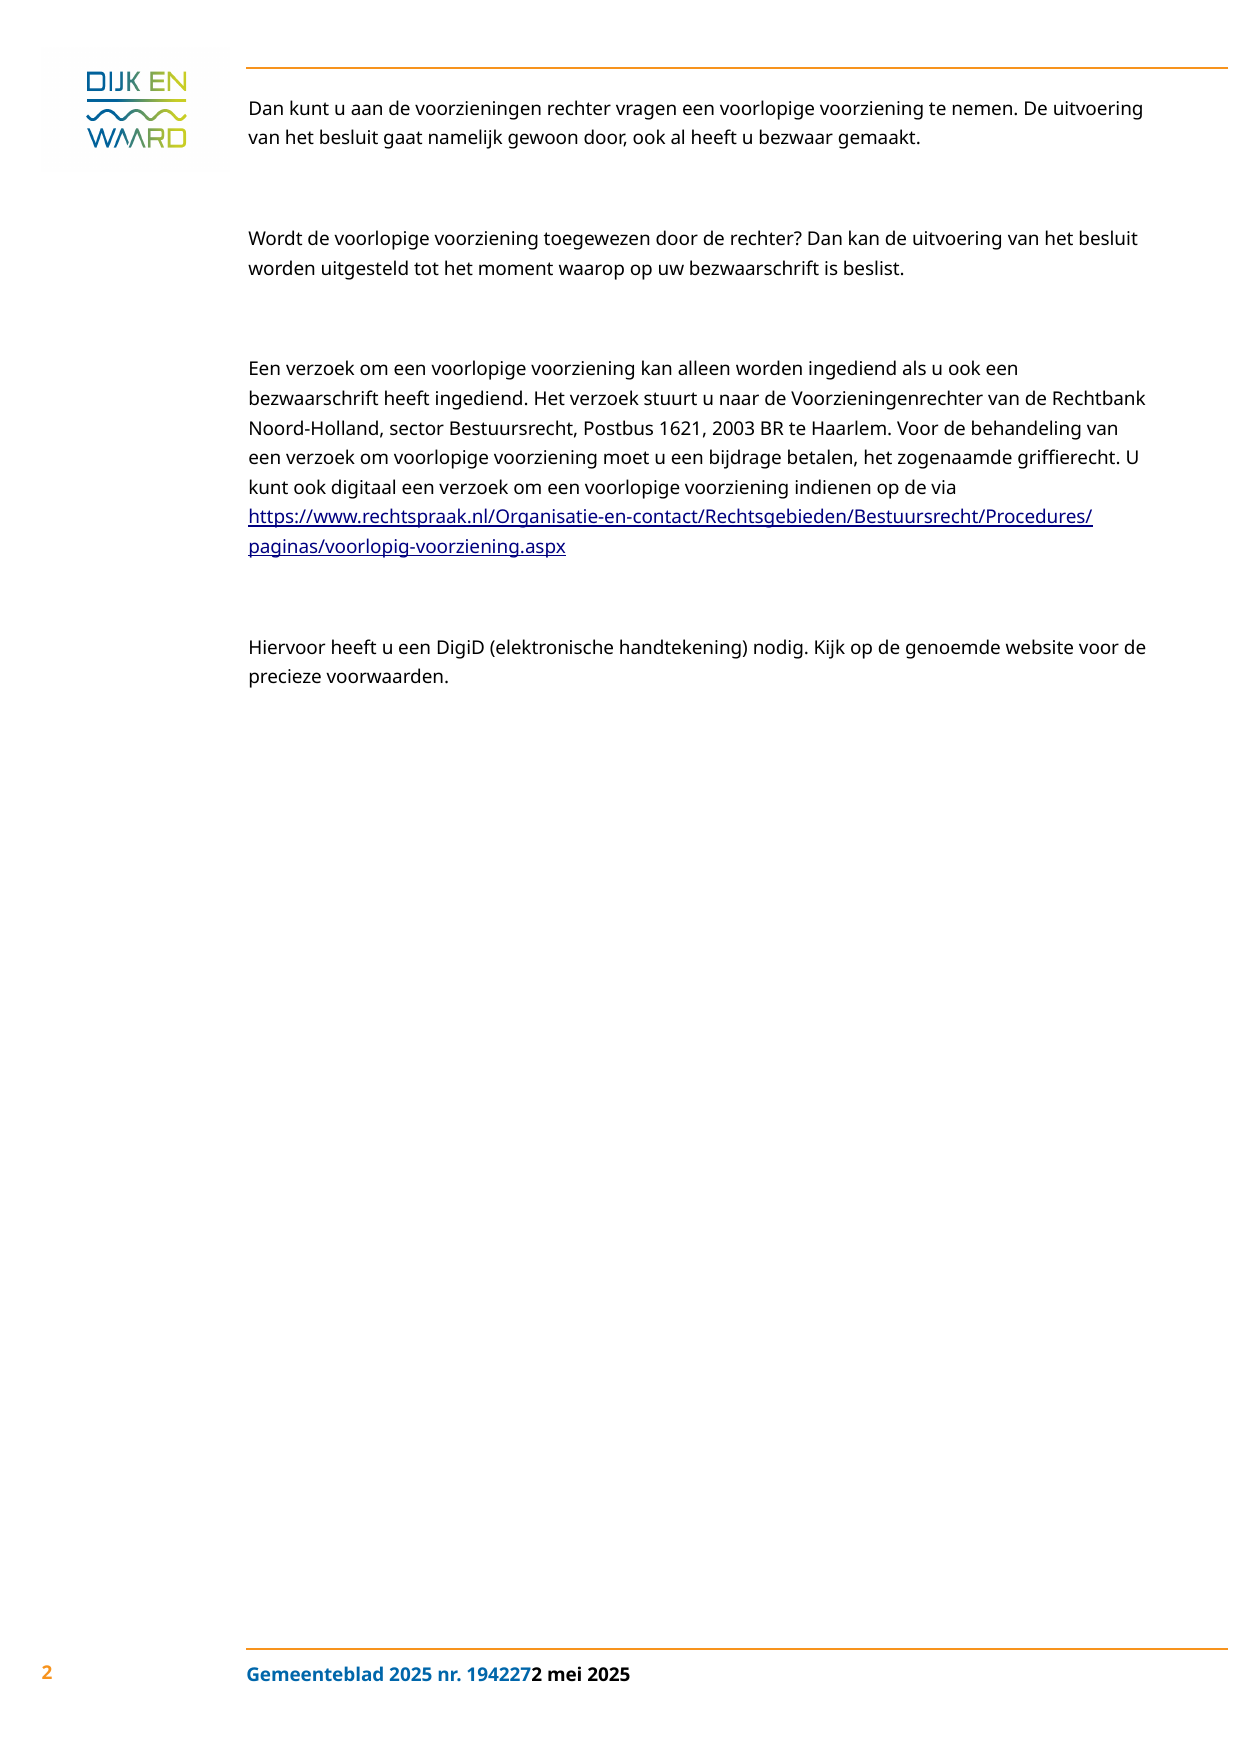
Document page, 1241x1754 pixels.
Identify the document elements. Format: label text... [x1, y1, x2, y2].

text Dan kunt u aan de voorzieningen rechter vragen een voorlopige voorziening te nemen. De uitvoering van het besluit gaat namelijk gewoon door, ook al heeft u bezwaar gemaakt. [248, 95, 1152, 150]
text Hiervoor heeft u een DigiD (elektronische handtekening) nodig. Kijk op de genoemde website voor de precieze voorwaarden. [248, 634, 1152, 689]
picture [41, 47, 231, 172]
text Een verzoek om een voorlopige voorziening kan alleen worden ingediend als u ook een bezwaarschrift heeft ingediend. Het verzoek stuurt u naar de Voorzieningenrechter van de Rechtbank Noord-Holland, sector Bestuursrecht, Postbus 1621, 2003 BR te Haarlem. Voor de behandeling van een verzoek om voorlopige voorziening moet u een bijdrage betalen, het zogenaamde griffierecht. U kunt ook digitaal een verzoek om een voorlopige voorziening indienen op de via https://www.rechtspraak.nl/Organisatie-en-contact/Rechtsgebieden/Bestuursrecht/Procedures/paginas/voorlopig-voorziening.aspx [248, 356, 1152, 559]
text Wordt de voorlopige voorziening toegewezen door de rechter? Dan kan de uitvoering van het besluit worden uitgesteld tot het moment waarop op uw bezwaarschrift is beslist. [248, 225, 1152, 281]
